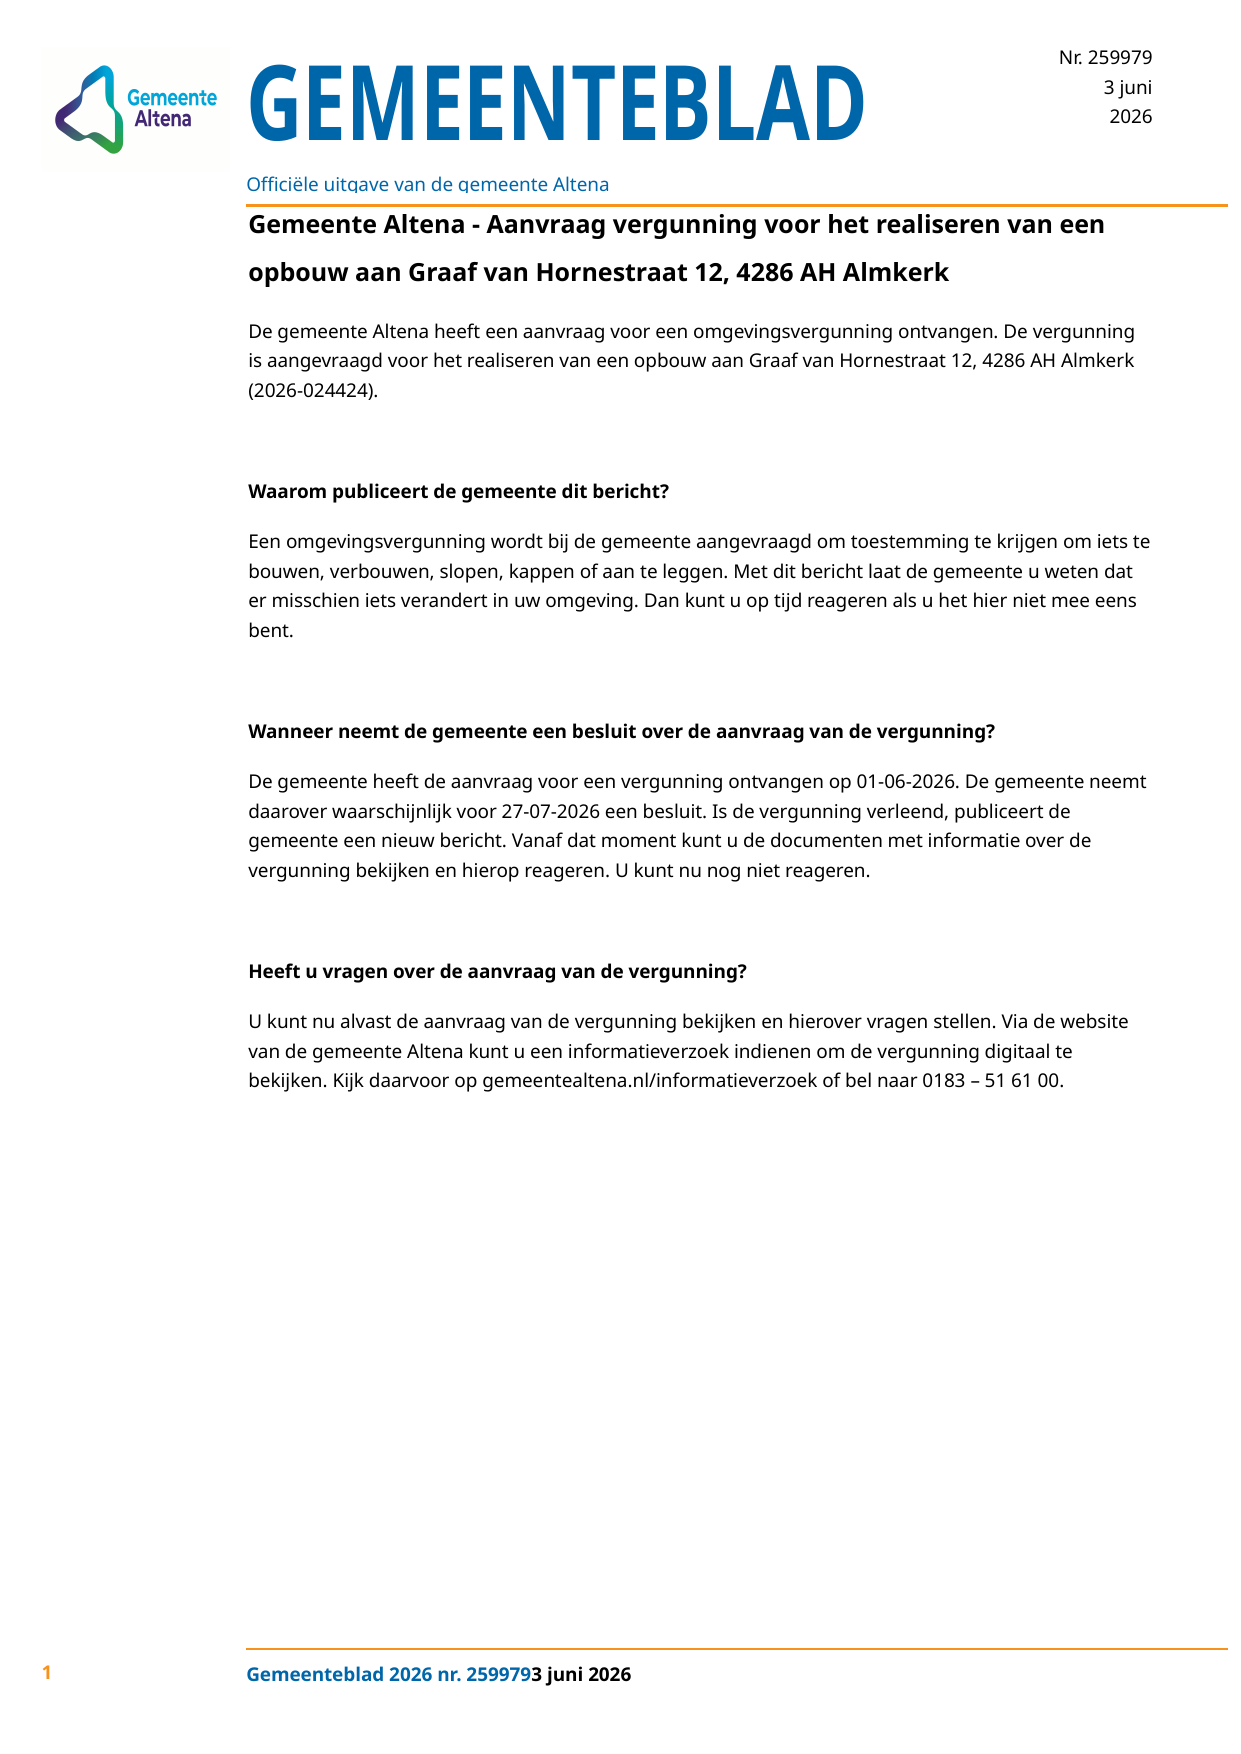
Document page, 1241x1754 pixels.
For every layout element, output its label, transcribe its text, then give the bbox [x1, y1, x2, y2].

text De gemeente Altena heeft een aanvraag voor een omgevingsvergunning ontvangen. De vergunning is aangevraagd voor het realiseren van een opbouw aan Graaf van Hornestraat 12, 4286 AH Almkerk (2026-024424). [248, 318, 1152, 403]
text Een omgevingsvergunning wordt bij de gemeente aangevraagd om toestemming te krijgen om iets te bouwen, verbouwen, slopen, kappen of aan te leggen. Met dit bericht laat de gemeente u weten dat er misschien iets verandert in uw omgeving. Dan kunt u op tijd reageren als u het hier niet mee eens bent. [248, 528, 1152, 643]
text U kunt nu alvast de aanvraag van de vergunning bekijken en hierover vragen stellen. Via de website van de gemeente Altena kunt u een informatieverzoek indienen om de vergunning digitaal te bekijken. Kijk daarvoor op gemeentealtena.nl/informatieverzoek of bel naar 0183 – 51 61 00. [248, 1008, 1152, 1093]
text De gemeente heeft de aanvraag voor een vergunning ontvangen op 01-06-2026. De gemeente neemt daarover waarschijnlijk voor 27-07-2026 een besluit. Is de vergunning verleend, publiceert de gemeente een nieuw bericht. Vanaf dat moment kunt u de documenten met informatie over de vergunning bekijken en hierop reageren. U kunt nu nog niet reageren. [248, 768, 1152, 883]
text Gemeente Altena - Aanvraag vergunning voor het realiseren van een opbouw aan Graaf van Hornestraat 12, 4286 AH Almkerk [248, 207, 1152, 288]
text Waarom publiceert de gemeente dit bericht? [248, 478, 1152, 504]
picture [41, 47, 231, 172]
text Wanneer neemt de gemeente een besluit over de aanvraag van de vergunning? [248, 718, 1152, 744]
text Heeft u vragen over de aanvraag van de vergunning? [248, 958, 1152, 984]
